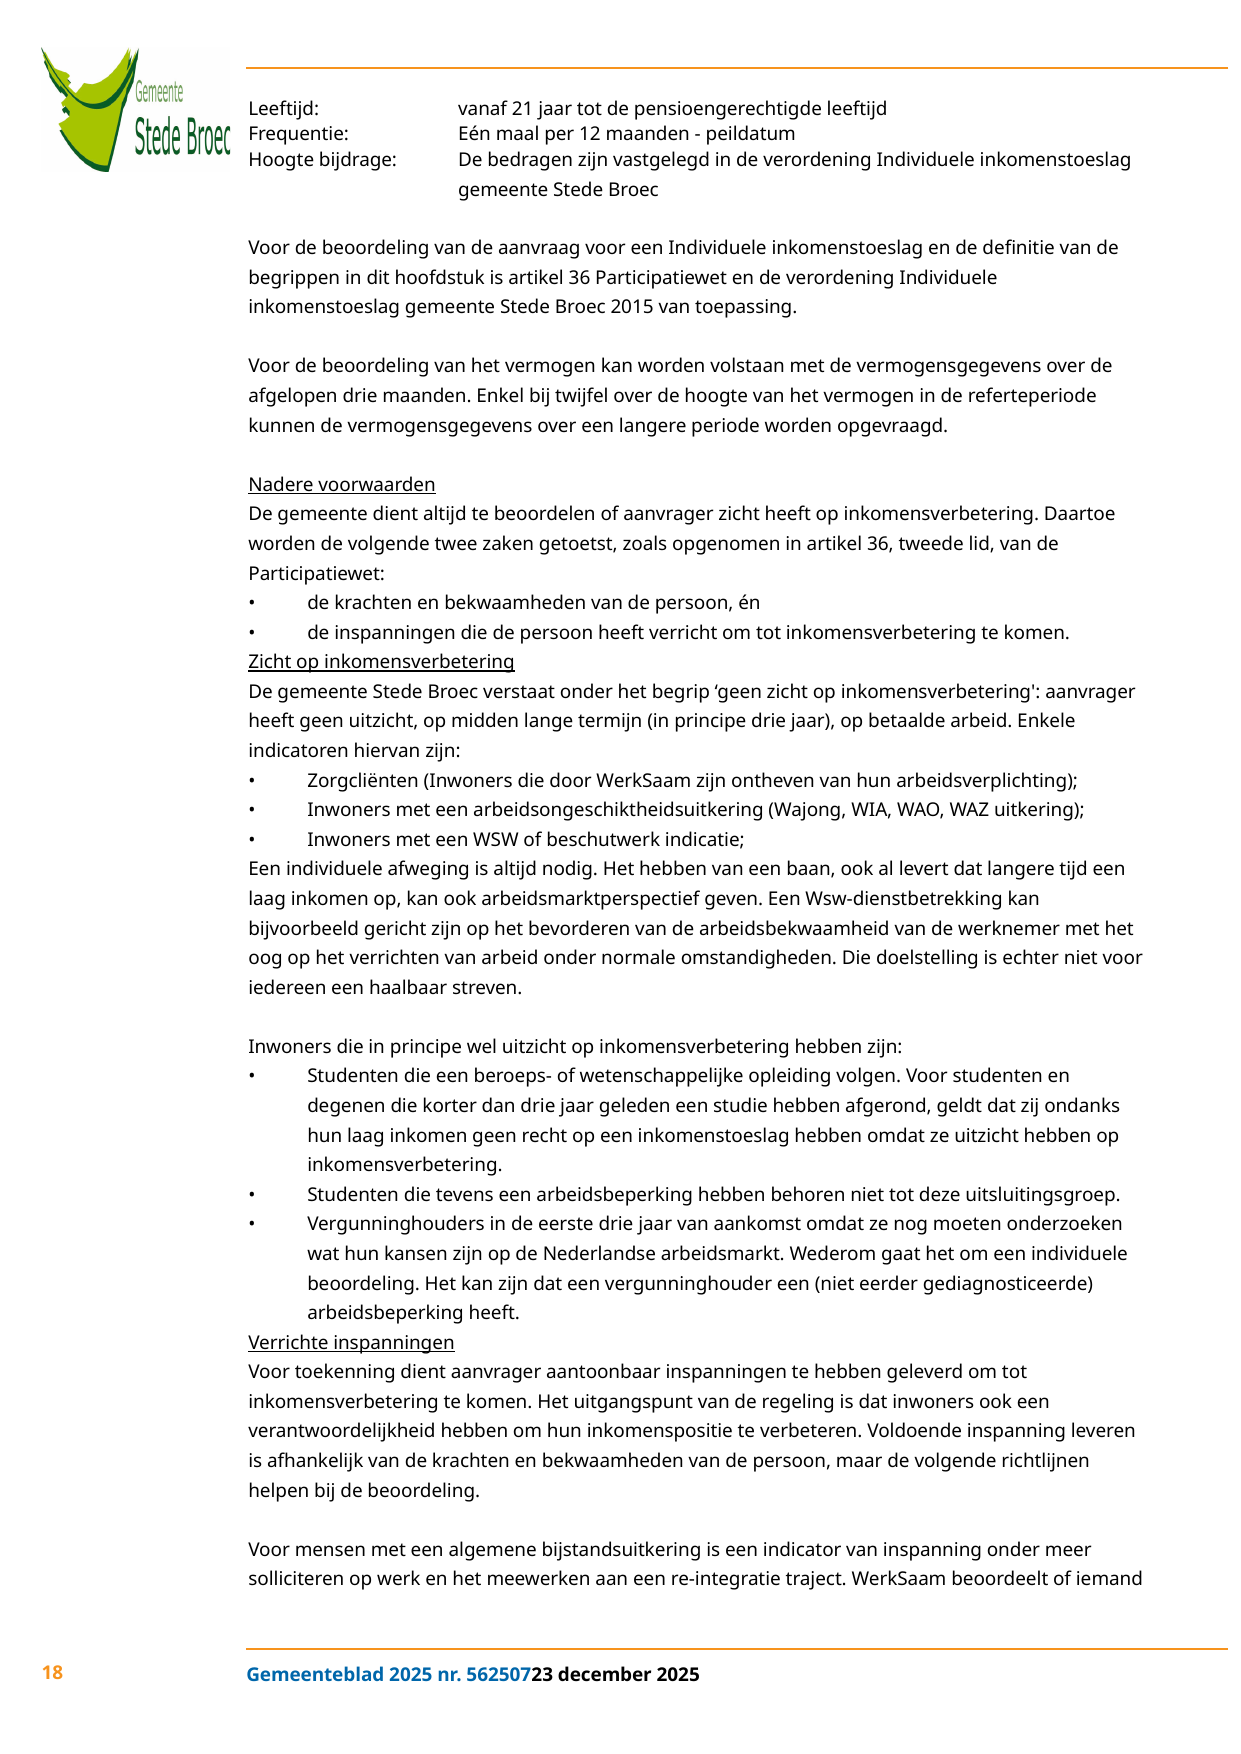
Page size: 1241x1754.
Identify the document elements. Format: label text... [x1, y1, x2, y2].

list Zorgcliënten (Inwoners die door WerkSaam zijn ontheven van hun arbeidsverplichting); [248, 767, 1152, 793]
text Een individuele afweging is altijd nodig. Het hebben van een baan, ook al levert dat langere tijd een laag inkomen op, kan ook arbeidsmarktperspectief geven. Een Wsw-dienstbetrekking kan bijvoorbeeld gericht zijn op het bevorderen van de arbeidsbekwaamheid van de werknemer met het oog op het verrichten van arbeid onder normale omstandigheden. Die doelstelling is echter niet voor iedereen een haalbaar streven. [248, 856, 1152, 1000]
list Studenten die tevens een arbeidsbeperking hebben behoren niet tot deze uitsluitingsgroep. [248, 1181, 1152, 1207]
list Studenten die een beroeps- of wetenschappelijke opleiding volgen. Voor studenten en degenen die korter dan drie jaar geleden een studie hebben afgerond, geldt dat zij ondanks hun laag inkomen geen recht op een inkomenstoeslag hebben omdat ze uitzicht hebben op inkomensverbetering. [248, 1063, 1152, 1177]
text Zicht op inkomensverbetering [248, 648, 1152, 674]
picture [41, 47, 231, 172]
table_cell Eén maal per 12 maanden - peildatum [458, 121, 1152, 146]
text Voor de beoordeling van de aanvraag voor een Individuele inkomenstoeslag en de definitie van de begrippen in dit hoofdstuk is artikel 36 Participatiewet en de verordening Individuele inkomenstoeslag gemeente Stede Broec 2015 van toepassing. [248, 234, 1152, 319]
list Inwoners met een arbeidsongeschiktheidsuitkering (Wajong, WIA, WAO, WAZ uitkering); [248, 796, 1152, 822]
list de krachten en bekwaamheden van de persoon, én [248, 589, 1152, 615]
text Verrichte inspanningen [248, 1329, 1152, 1355]
text Voor de beoordeling van het vermogen kan worden volstaan met de vermogensgegevens over de afgelopen drie maanden. Enkel bij twijfel over de hoogte van het vermogen in de referteperiode kunnen de vermogensgegevens over een langere periode worden opgevraagd. [248, 353, 1152, 438]
list Vergunninghouders in de eerste drie jaar van aankomst omdat ze nog moeten onderzoeken wat hun kansen zijn op de Nederlandse arbeidsmarkt. Wederom gaat het om een individuele beoordeling. Het kan zijn dat een vergunninghouder een (niet eerder gediagnosticeerde) arbeidsbeperking heeft. [248, 1211, 1152, 1325]
list de inspanningen die de persoon heeft verricht om tot inkomensverbetering te komen. [248, 619, 1152, 645]
table_cell Hoogte bijdrage: [248, 146, 458, 202]
table_cell Leeftijd: [248, 95, 458, 121]
text De gemeente Stede Broec verstaat onder het begrip ‘geen zicht op inkomensverbetering': aanvrager heeft geen uitzicht, op midden lange termijn (in principe drie jaar), op betaalde arbeid. Enkele indicatoren hiervan zijn: [248, 678, 1152, 763]
list Inwoners met een WSW of beschutwerk indicatie; [248, 826, 1152, 852]
text Voor mensen met een algemene bijstandsuitkering is een indicator van inspanning onder meer solliciteren op werk en het meewerken aan een re-integratie traject. WerkSaam beoordeelt of iemand [248, 1536, 1152, 1591]
table_cell vanaf 21 jaar tot de pensioengerechtigde leeftijd [458, 95, 1152, 121]
text Voor toekenning dient aanvrager aantoonbaar inspanningen te hebben geleverd om tot inkomensverbetering te komen. Het uitgangspunt van de regeling is dat inwoners ook een verantwoordelijkheid hebben om hun inkomenspositie te verbeteren. Voldoende inspanning leveren is afhankelijk van de krachten en bekwaamheden van de persoon, maar de volgende richtlijnen helpen bij de beoordeling. [248, 1358, 1152, 1503]
table_cell De bedragen zijn vastgelegd in de verordening Individuele inkomenstoeslag gemeente Stede Broec [458, 146, 1152, 202]
table_cell Frequentie: [248, 121, 458, 146]
text De gemeente dient altijd te beoordelen of aanvrager zicht heeft op inkomensverbetering. Daartoe worden de volgende twee zaken getoetst, zoals opgenomen in artikel 36, tweede lid, van de Participatiewet: [248, 501, 1152, 586]
text Nadere voorwaarden [248, 471, 1152, 497]
text Inwoners die in principe wel uitzicht op inkomensverbetering hebben zijn: [248, 1033, 1152, 1059]
